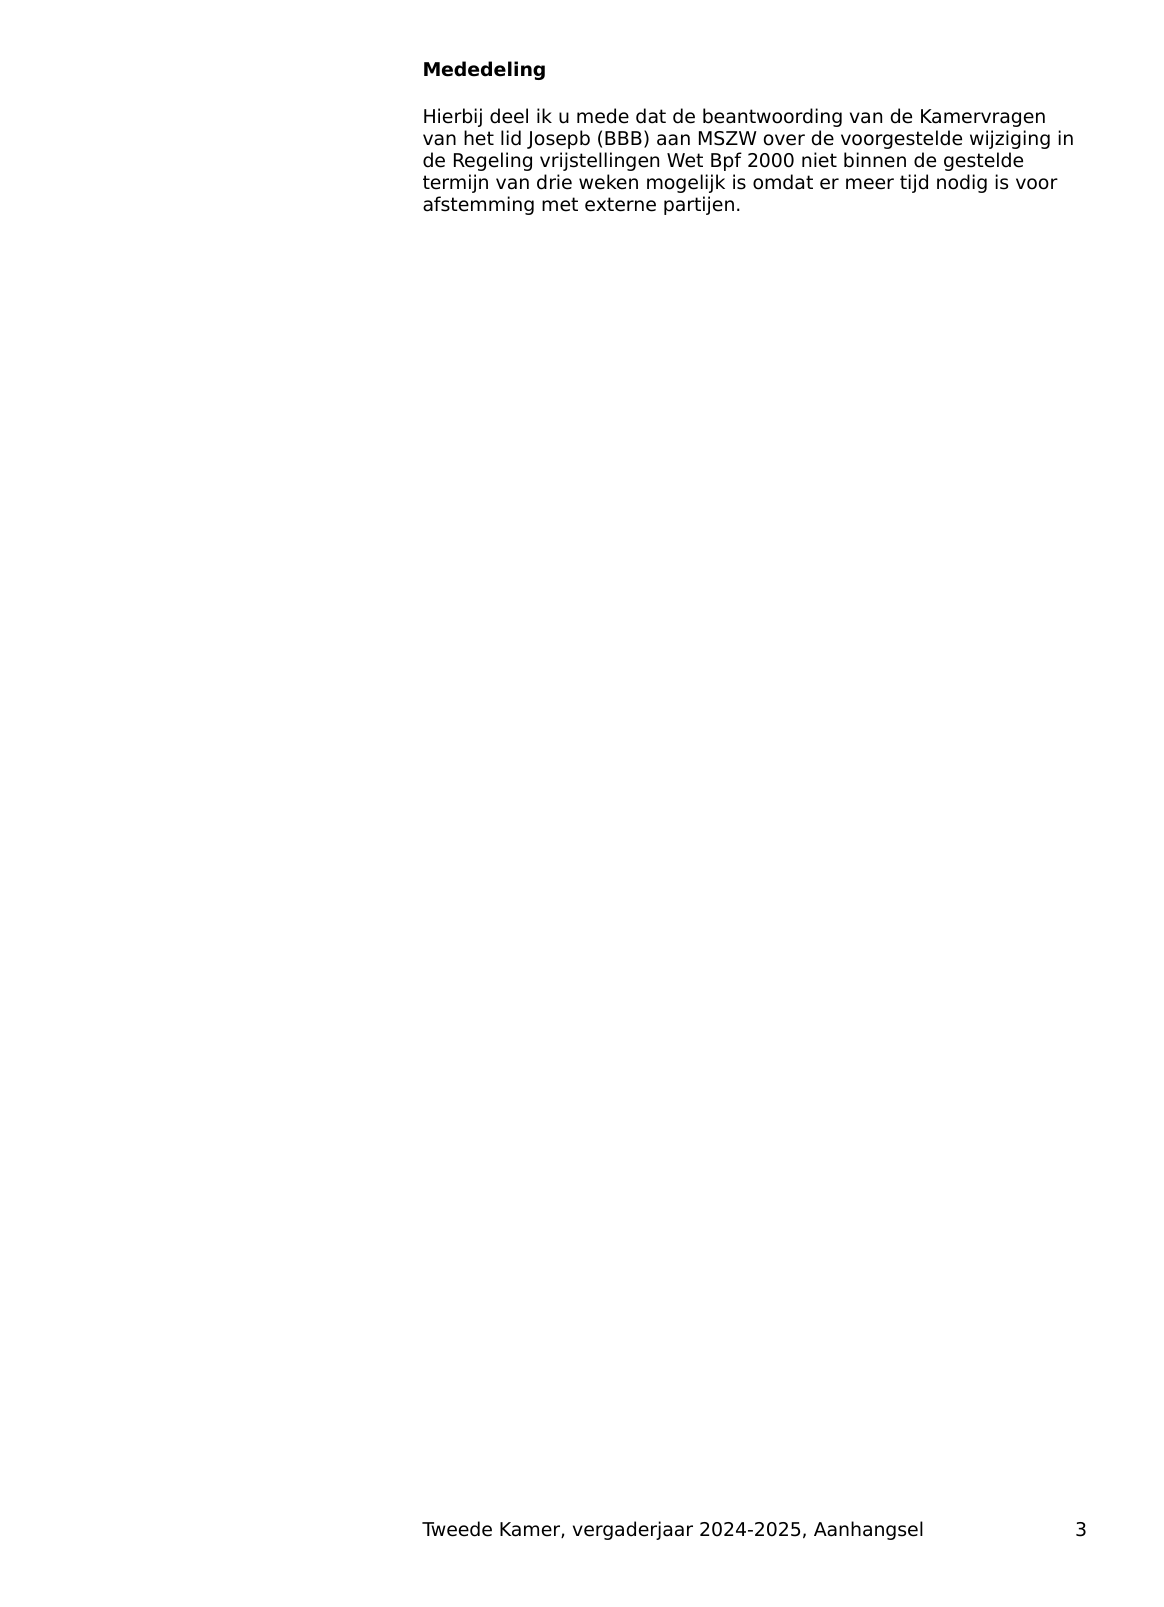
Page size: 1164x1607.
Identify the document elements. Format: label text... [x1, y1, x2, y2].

subtitle Mededeling [422, 59, 1087, 81]
text Hierbij deel ik u mede dat de beantwoording van de Kamervragen van het lid Josepb (BBB) aan MSZW over de voorgestelde wijziging in de Regeling vrijstellingen Wet Bpf 2000 niet binnen de gestelde termijn van drie weken mogelijk is omdat er meer tijd nodig is voor afstemming met externe partijen. [422, 106, 1087, 216]
